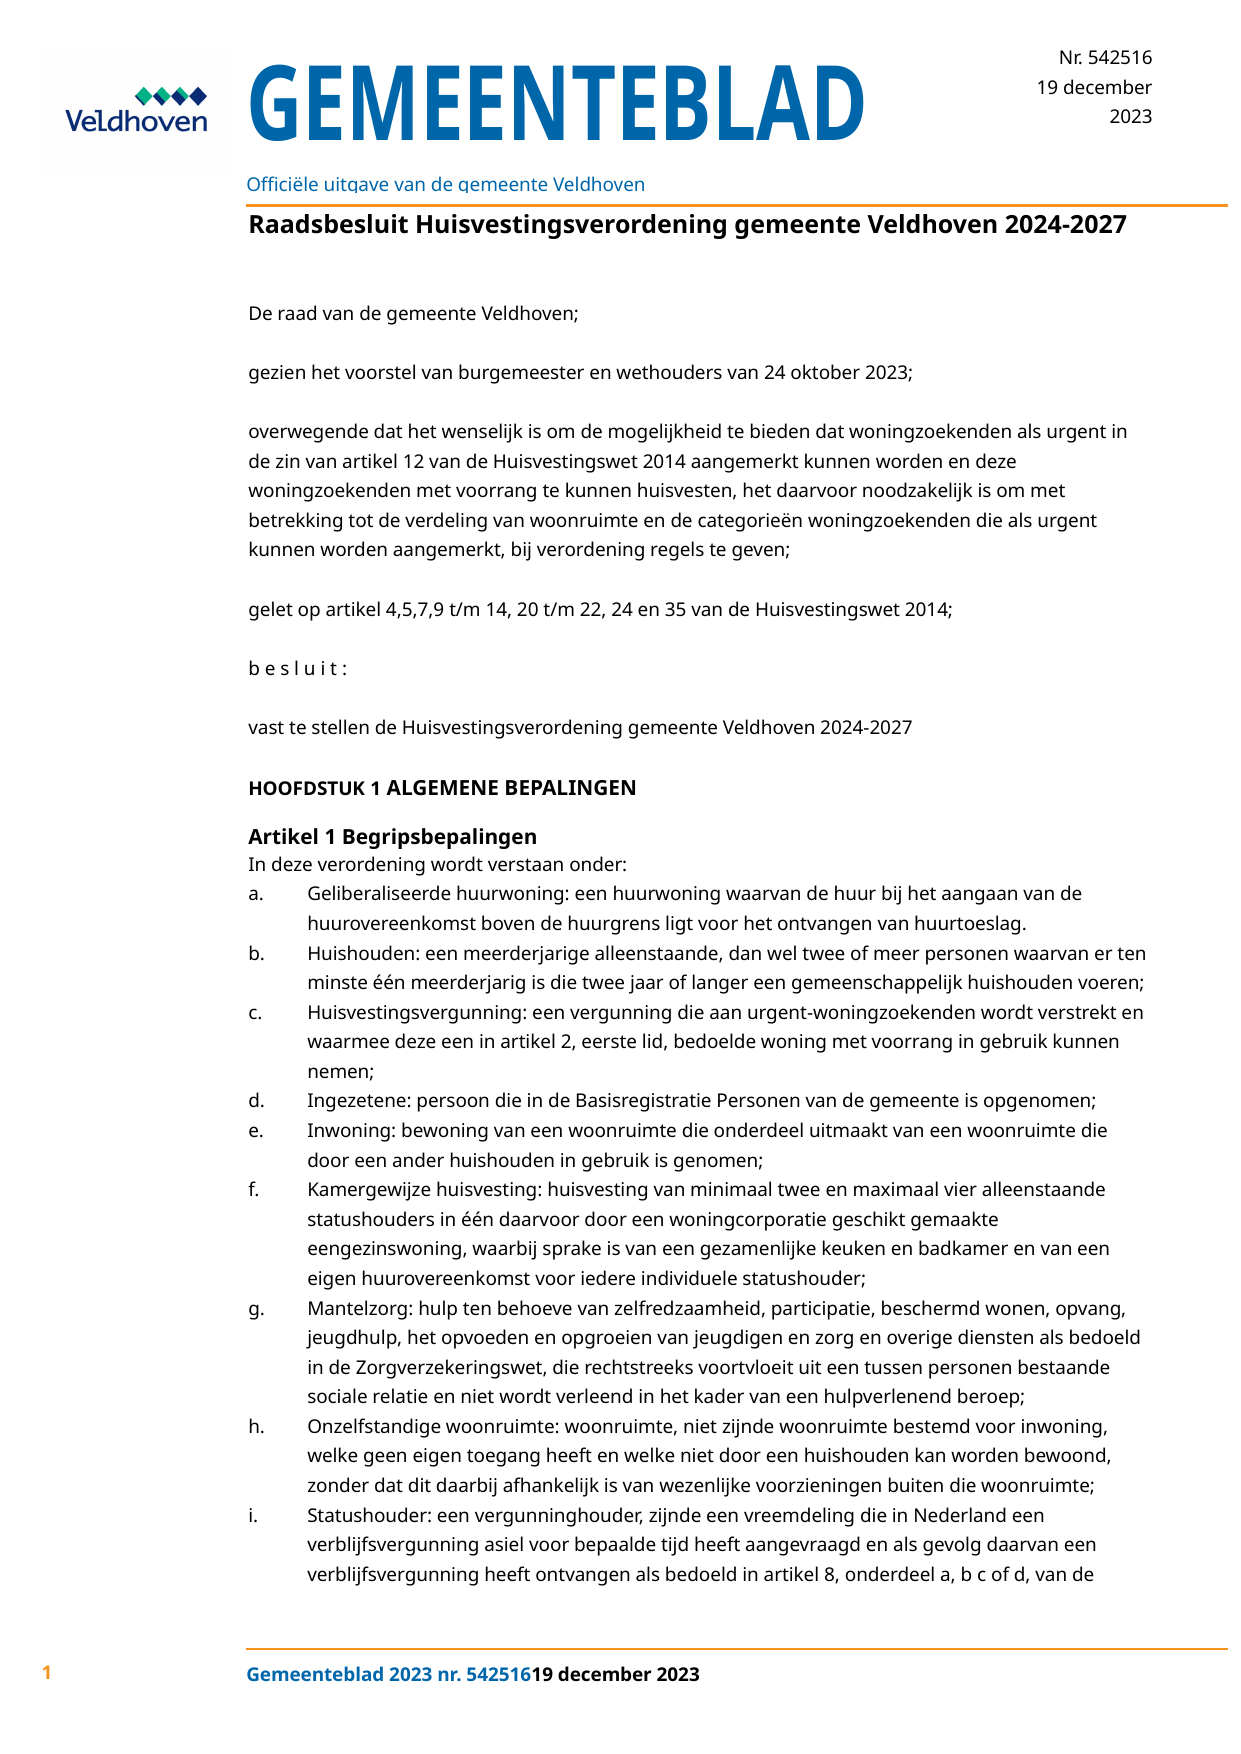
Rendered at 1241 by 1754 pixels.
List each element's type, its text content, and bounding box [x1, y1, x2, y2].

text overwegende dat het wenselijk is om de mogelijkheid te bieden dat woningzoekenden als urgent in de zin van artikel 12 van de Huisvestingswet 2014 aangemerkt kunnen worden en deze woningzoekenden met voorrang te kunnen huisvesten, het daarvoor noodzakelijk is om met betrekking tot de verdeling van woonruimte en de categorieën woningzoekenden die als urgent kunnen worden aangemerkt, bij verordening regels te geven; [248, 418, 1152, 562]
list Geliberaliseerde huurwoning: een huurwoning waarvan de huur bij het aangaan van de huurovereenkomst boven de huurgrens ligt voor het ontvangen van huurtoeslag. [248, 881, 1152, 936]
text Raadsbesluit Huisvestingsverordening gemeente Veldhoven 2024-2027 [248, 207, 1152, 241]
list Statushouder: een vergunninghouder, zijnde een vreemdeling die in Nederland een verblijfsvergunning asiel voor bepaalde tijd heeft aangevraagd en als gevolg daarvan een verblijfsvergunning heeft ontvangen als bedoeld in artikel 8, onderdeel a, b c of d, van de [248, 1502, 1152, 1587]
list Kamergewijze huisvesting: huisvesting van minimaal twee en maximaal vier alleenstaande statushouders in één daarvoor door een woningcorporatie geschikt gemaakte eengezinswoning, waarbij sprake is van een gezamenlijke keuken en badkamer en van een eigen huurovereenkomst voor iedere individuele statushouder; [248, 1176, 1152, 1291]
list Huisvestingsvergunning: een vergunning die aan urgent-woningzoekenden wordt verstrekt en waarmee deze een in artikel 2, eerste lid, bedoelde woning met voorrang in gebruik kunnen nemen; [248, 999, 1152, 1084]
list Mantelzorg: hulp ten behoeve van zelfredzaamheid, participatie, beschermd wonen, opvang, jeugdhulp, het opvoeden en opgroeien van jeugdigen en zorg en overige diensten als bedoeld in de Zorgverzekeringswet, die rechtstreeks voortvloeit uit een tussen personen bestaande sociale relatie en niet wordt verleend in het kader van een hulpverlenend beroep; [248, 1295, 1152, 1409]
text vast te stellen de Huisvestingsverordening gemeente Veldhoven 2024-2027 [248, 714, 1152, 740]
text In deze verordening wordt verstaan onder: [248, 851, 1152, 877]
text HOOFDSTUK 1 ALGEMENE BEPALINGEN [248, 773, 1152, 802]
text De raad van de gemeente Veldhoven; [248, 300, 1152, 326]
list Huishouden: een meerderjarige alleenstaande, dan wel twee of meer personen waarvan er ten minste één meerderjarig is die twee jaar of langer een gemeenschappelijk huishouden voeren; [248, 940, 1152, 995]
text gezien het voorstel van burgemeester en wethouders van 24 oktober 2023; [248, 359, 1152, 385]
text b e s l u i t : [248, 655, 1152, 681]
text Artikel 1 Begripsbepalingen [248, 822, 1152, 851]
list Inwoning: bewoning van een woonruimte die onderdeel uitmaakt van een woonruimte die door een ander huishouden in gebruik is genomen; [248, 1117, 1152, 1172]
text gelet op artikel 4,5,7,9 t/m 14, 20 t/m 22, 24 en 35 van de Huisvestingswet 2014; [248, 596, 1152, 621]
picture [41, 47, 231, 172]
list Onzelfstandige woonruimte: woonruimte, niet zijnde woonruimte bestemd voor inwoning, welke geen eigen toegang heeft en welke niet door een huishouden kan worden bewoond, zonder dat dit daarbij afhankelijk is van wezenlijke voorzieningen buiten die woonruimte; [248, 1413, 1152, 1498]
list Ingezetene: persoon die in de Basisregistratie Personen van de gemeente is opgenomen; [248, 1088, 1152, 1113]
